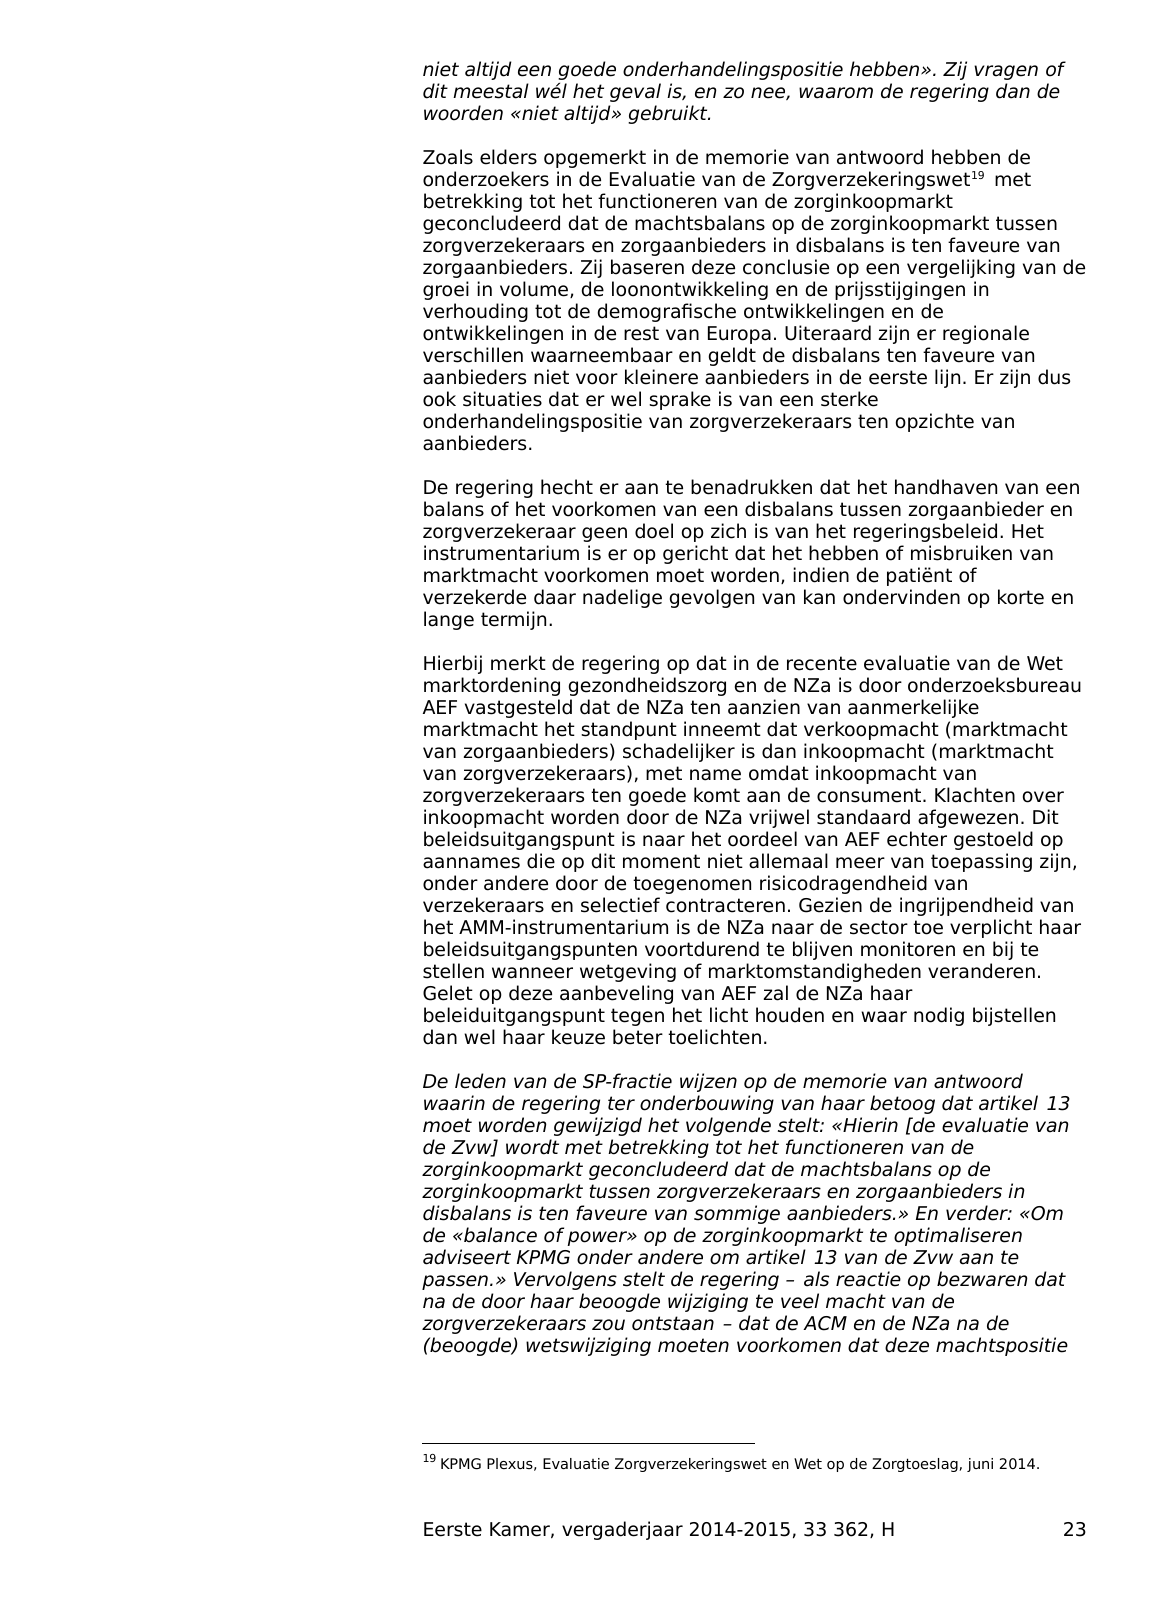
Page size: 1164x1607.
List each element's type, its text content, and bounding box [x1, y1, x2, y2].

text Zoals elders opgemerkt in de memorie van antwoord hebben de onderzoekers in de Evaluatie van de Zorgverzekeringswet met betrekking tot het functioneren van de zorginkoopmarkt geconcludeerd dat de machtsbalans op de zorginkoopmarkt tussen zorgverzekeraars en zorgaanbieders in disbalans is ten faveure van zorgaanbieders. Zij baseren deze conclusie op een vergelijking van de groei in volume, de loonontwikkeling en de prijsstijgingen in verhouding tot de demografische ontwikkelingen en de ontwikkelingen in de rest van Europa. Uiteraard zijn er regionale verschillen waarneembaar en geldt de disbalans ten faveure van aanbieders niet voor kleinere aanbieders in de eerste lijn. Er zijn dus ook situaties dat er wel sprake is van een sterke onderhandelingspositie van zorgverzekeraars ten opzichte van aanbieders. [422, 147, 1087, 455]
text niet altijd een goede onderhandelingspositie hebben». Zij vragen of dit meestal wél het geval is, en zo nee, waarom de regering dan de woorden «niet altijd» gebruikt. [422, 59, 1087, 125]
text De regering hecht er aan te benadrukken dat het handhaven van een balans of het voorkomen van een disbalans tussen zorgaanbieder en zorgverzekeraar geen doel op zich is van het regeringsbeleid. Het instrumentarium is er op gericht dat het hebben of misbruiken van marktmacht voorkomen moet worden, indien de patiënt of verzekerde daar nadelige gevolgen van kan ondervinden op korte en lange termijn. [422, 477, 1087, 631]
text KPMG Plexus, Evaluatie Zorgverzekeringswet en Wet op de Zorgtoeslag, juni 2014. [422, 1452, 1087, 1474]
text Hierbij merkt de regering op dat in de recente evaluatie van de Wet marktordening gezondheidszorg en de NZa is door onderzoeksbureau AEF vastgesteld dat de NZa ten aanzien van aanmerkelijke marktmacht het standpunt inneemt dat verkoopmacht (marktmacht van zorgaanbieders) schadelijker is dan inkoopmacht (marktmacht van zorgverzekeraars), met name omdat inkoopmacht van zorgverzekeraars ten goede komt aan de consument. Klachten over inkoopmacht worden door de NZa vrijwel standaard afgewezen. Dit beleidsuitgangspunt is naar het oordeel van AEF echter gestoeld op aannames die op dit moment niet allemaal meer van toepassing zijn, onder andere door de toegenomen risicodragendheid van verzekeraars en selectief contracteren. Gezien de ingrijpendheid van het AMM-instrumentarium is de NZa naar de sector toe verplicht haar beleidsuitgangspunten voortdurend te blijven monitoren en bij te stellen wanneer wetgeving of marktomstandigheden veranderen. Gelet op deze aanbeveling van AEF zal de NZa haar beleiduitgangspunt tegen het licht houden en waar nodig bijstellen dan wel haar keuze beter toelichten. [422, 653, 1087, 1049]
text De leden van de SP-fractie wijzen op de memorie van antwoord waarin de regering ter onderbouwing van haar betoog dat artikel 13 moet worden gewijzigd het volgende stelt: «Hierin [de evaluatie van de Zvw] wordt met betrekking tot het functioneren van de zorginkoopmarkt geconcludeerd dat de machtsbalans op de zorginkoopmarkt tussen zorgverzekeraars en zorgaanbieders in disbalans is ten faveure van sommige aanbieders.» En verder: «Om de «balance of power» op de zorginkoopmarkt te optimaliseren adviseert KPMG onder andere om artikel 13 van de Zvw aan te passen.» Vervolgens stelt de regering – als reactie op bezwaren dat na de door haar beoogde wijziging te veel macht van de zorgverzekeraars zou ontstaan – dat de ACM en de NZa na de (beoogde) wetswijziging moeten voorkomen dat deze machtspositie [422, 1071, 1087, 1357]
